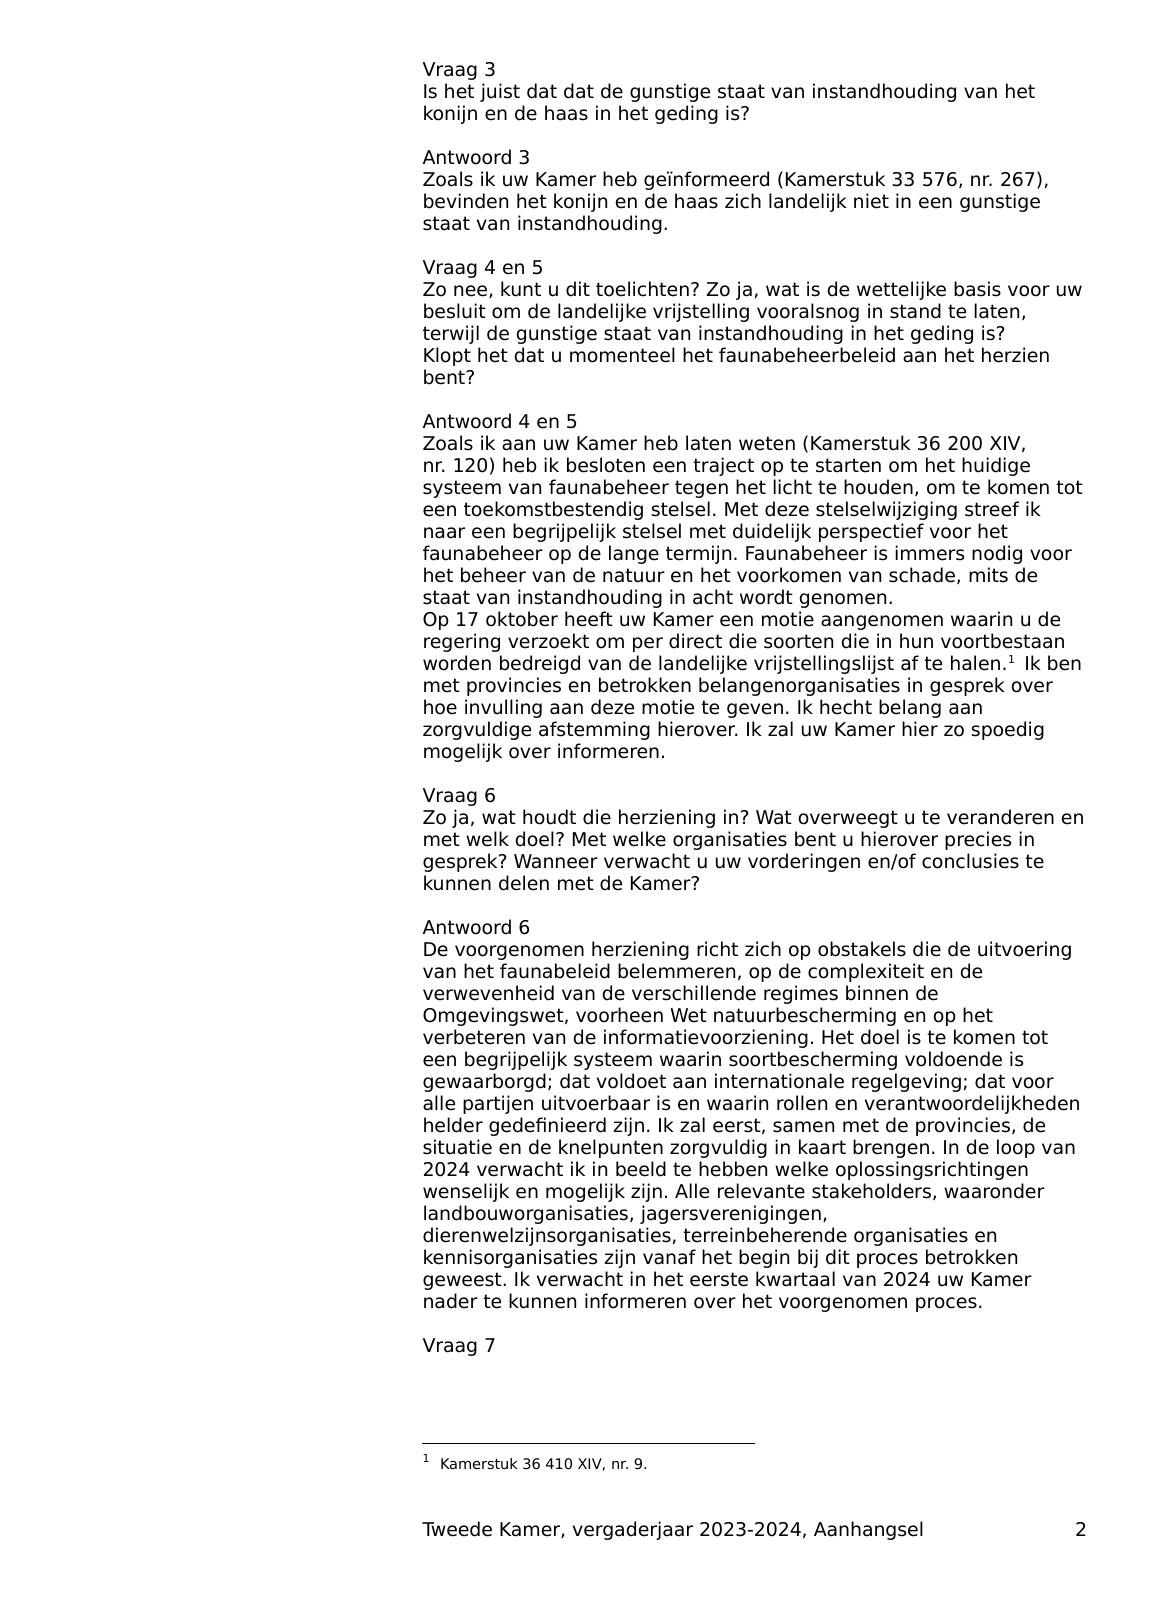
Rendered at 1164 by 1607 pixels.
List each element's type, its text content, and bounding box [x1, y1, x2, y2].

text Zoals ik uw Kamer heb geïnformeerd (Kamerstuk 33 576, nr. 267), bevinden het konijn en de haas zich landelijk niet in een gunstige staat van instandhouding. [422, 169, 1087, 235]
text Antwoord 4 en 5 [422, 411, 1087, 433]
text Zo nee, kunt u dit toelichten? Zo ja, wat is de wettelijke basis voor uw besluit om de landelijke vrijstelling vooralsnog in stand te laten, terwijl de gunstige staat van instandhouding in het geding is? [422, 279, 1087, 345]
text Zo ja, wat houdt die herziening in? Wat overweegt u te veranderen en met welk doel? Met welke organisaties bent u hierover precies in gesprek? Wanneer verwacht u uw vorderingen en/of conclusies te kunnen delen met de Kamer? [422, 807, 1087, 895]
text Vraag 4 en 5 [422, 257, 1087, 279]
text Zoals ik aan uw Kamer heb laten weten (Kamerstuk 36 200 XIV, nr. 120) heb ik besloten een traject op te starten om het huidige systeem van faunabeheer tegen het licht te houden, om te komen tot een toekomstbestendig stelsel. Met deze stelselwijziging streef ik naar een begrijpelijk stelsel met duidelijk perspectief voor het faunabeheer op de lange termijn. Faunabeheer is immers nodig voor het beheer van de natuur en het voorkomen van schade, mits de staat van instandhouding in acht wordt genomen. [422, 433, 1087, 609]
text Vraag 6 [422, 785, 1087, 807]
text Antwoord 3 [422, 147, 1087, 169]
text Klopt het dat u momenteel het faunabeheerbeleid aan het herzien bent? [422, 345, 1087, 389]
text Op 17 oktober heeft uw Kamer een motie aangenomen waarin u de regering verzoekt om per direct die soorten die in hun voortbestaan worden bedreigd van de landelijke vrijstellingslijst af te halen. Ik ben met provincies en betrokken belangenorganisaties in gesprek over hoe invulling aan deze motie te geven. Ik hecht belang aan zorgvuldige afstemming hierover. Ik zal uw Kamer hier zo spoedig mogelijk over informeren. [422, 609, 1087, 763]
text Vraag 7 [422, 1335, 1087, 1357]
text Is het juist dat dat de gunstige staat van instandhouding van het konijn en de haas in het geding is? [422, 81, 1087, 125]
text Kamerstuk 36 410 XIV, nr. 9. [422, 1452, 1087, 1474]
text Antwoord 6 [422, 917, 1087, 939]
text De voorgenomen herziening richt zich op obstakels die de uitvoering van het faunabeleid belemmeren, op de complexiteit en de verwevenheid van de verschillende regimes binnen de Omgevingswet, voorheen Wet natuurbescherming en op het verbeteren van de informatievoorziening. Het doel is te komen tot een begrijpelijk systeem waarin soortbescherming voldoende is gewaarborgd; dat voldoet aan internationale regelgeving; dat voor alle partijen uitvoerbaar is en waarin rollen en verantwoordelijkheden helder gedefinieerd zijn. Ik zal eerst, samen met de provincies, de situatie en de knelpunten zorgvuldig in kaart brengen. In de loop van 2024 verwacht ik in beeld te hebben welke oplossingsrichtingen wenselijk en mogelijk zijn. Alle relevante stakeholders, waaronder landbouworganisaties, jagersverenigingen, dierenwelzijnsorganisaties, terreinbeherende organisaties en kennisorganisaties zijn vanaf het begin bij dit proces betrokken geweest. Ik verwacht in het eerste kwartaal van 2024 uw Kamer nader te kunnen informeren over het voorgenomen proces. [422, 939, 1087, 1313]
text Vraag 3 [422, 59, 1087, 81]
